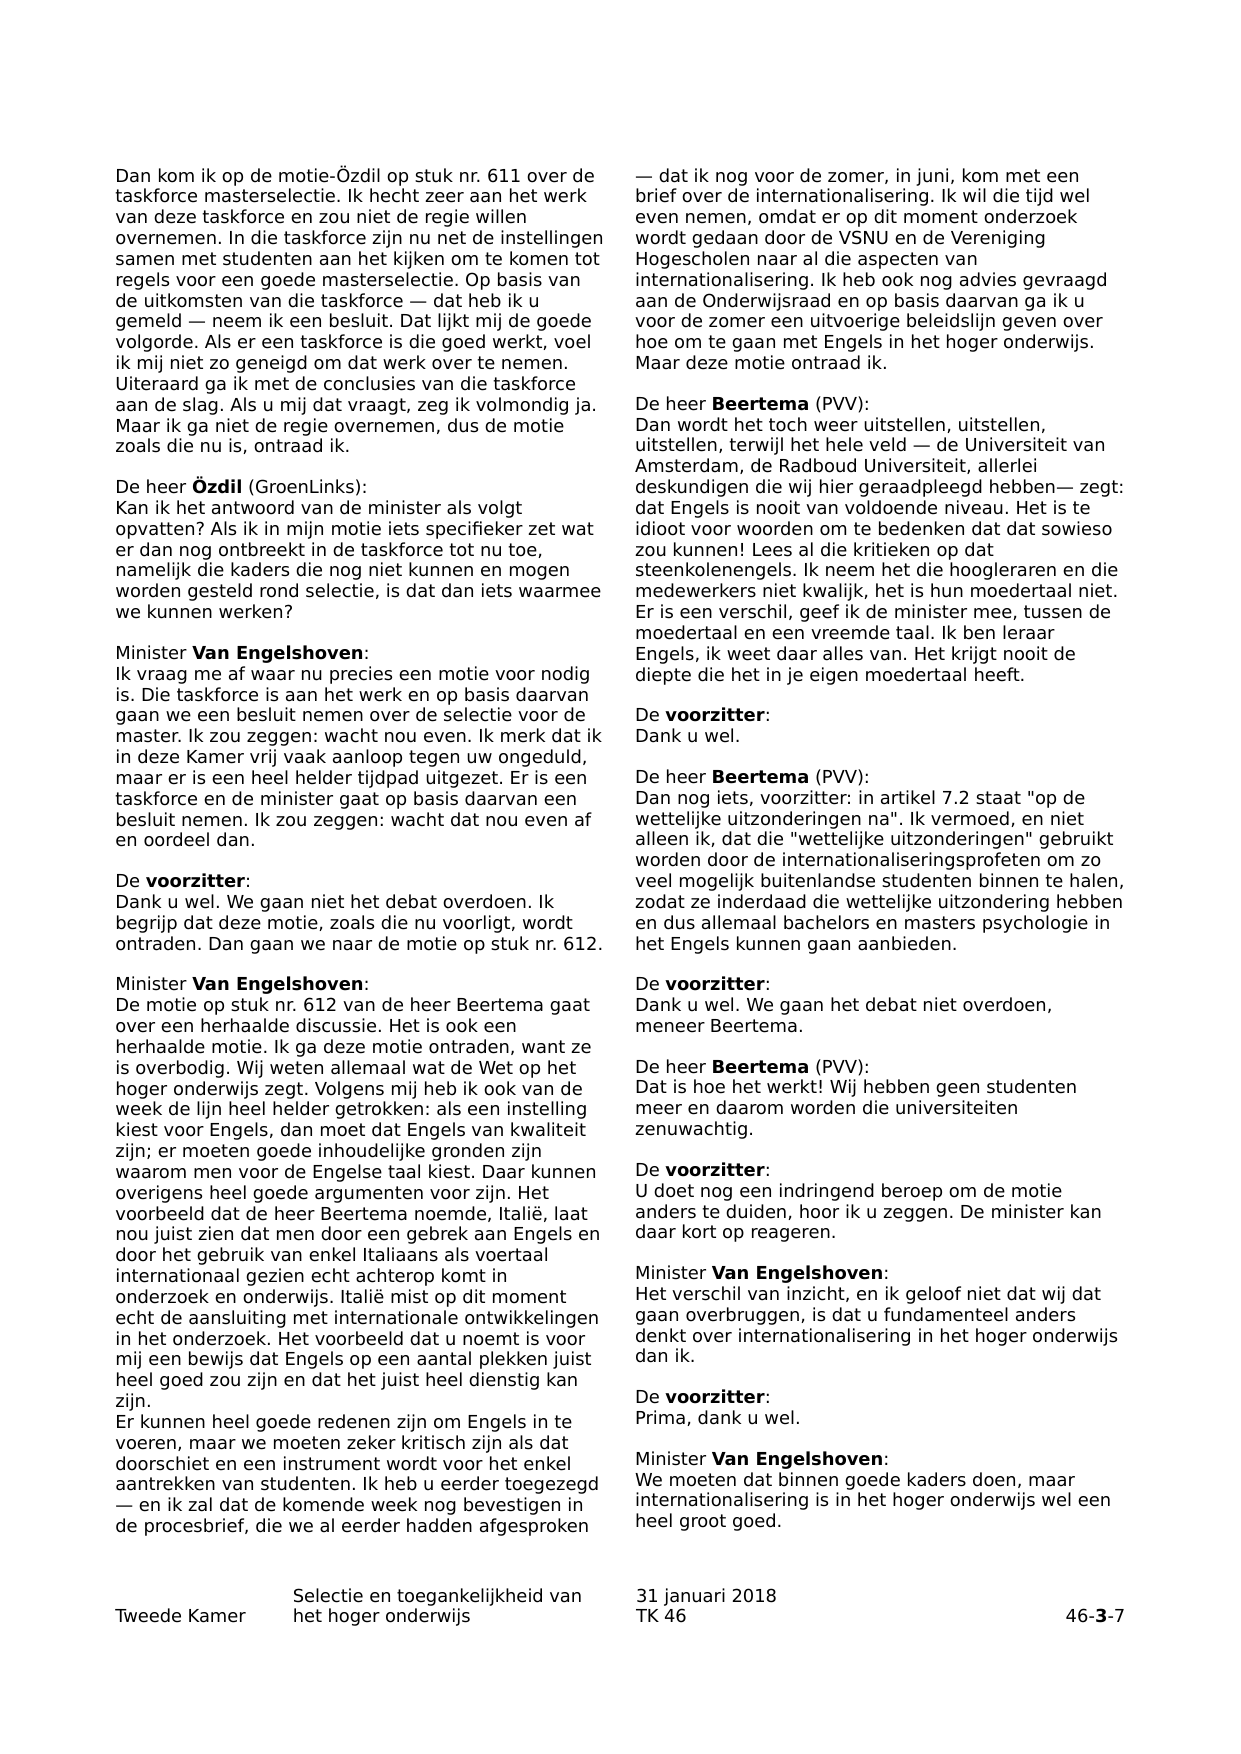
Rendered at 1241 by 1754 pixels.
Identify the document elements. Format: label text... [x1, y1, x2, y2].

text Dan nog iets, voorzitter: in artikel 7.2 staat "op de wettelijke uitzonderingen na". Ik vermoed, en niet alleen ik, dat die "wettelijke uitzonderingen" gebruikt worden door de internationaliseringsprofeten om zo veel mogelijk buitenlandse studenten binnen te halen, zodat ze inderdaad die wettelijke uitzondering hebben en dus allemaal bachelors en masters psychologie in het Engels kunnen gaan aanbieden. [635, 787, 1125, 954]
text De motie op stuk nr. 612 van de heer Beertema gaat over een herhaalde discussie. Het is ook een herhaalde motie. Ik ga deze motie ontraden, want ze is overbodig. Wij weten allemaal wat de Wet op het hoger onderwijs zegt. Volgens mij heb ik ook van de week de lijn heel helder getrokken: als een instelling kiest voor Engels, dan moet dat Engels van kwaliteit zijn; er moeten goede inhoudelijke gronden zijn waarom men voor de Engelse taal kiest. Daar kunnen overigens heel goede argumenten voor zijn. Het voorbeeld dat de heer Beertema noemde, Italië, laat nou juist zien dat men door een gebrek aan Engels en door het gebruik van enkel Italiaans als voertaal internationaal gezien echt achterop komt in onderzoek en onderwijs. Italië mist op dit moment echt de aansluiting met internationale ontwikkelingen in het onderzoek. Het voorbeeld dat u noemt is voor mij een bewijs dat Engels op een aantal plekken juist heel goed zou zijn en dat het juist heel dienstig kan zijn. [115, 995, 605, 1412]
text — dat ik nog voor de zomer, in juni, kom met een brief over de internationalisering. Ik wil die tijd wel even nemen, omdat er op dit moment onderzoek wordt gedaan door de VSNU en de Vereniging Hogescholen naar al die aspecten van internationalisering. Ik heb ook nog advies gevraagd aan de Onderwijsraad en op basis daarvan ga ik u voor de zomer een uitvoerige beleidslijn geven over hoe om te gaan met Engels in het hoger onderwijs. Maar deze motie ontraad ik. [635, 165, 1125, 374]
text Minister Van Engelshoven: [635, 1449, 1125, 1469]
text Er kunnen heel goede redenen zijn om Engels in te voeren, maar we moeten zeker kritisch zijn als dat doorschiet en een instrument wordt voor het enkel aantrekken van studenten. Ik heb u eerder toegezegd — en ik zal dat de komende week nog bevestigen in de procesbrief, die we al eerder hadden afgesproken [115, 1412, 605, 1537]
text De heer Beertema (PVV): [635, 394, 1125, 414]
text De voorzitter: [635, 1160, 1125, 1181]
text De heer Beertema (PVV): [635, 767, 1125, 787]
text De heer Özdil (GroenLinks): [115, 477, 605, 498]
text Dank u wel. We gaan niet het debat overdoen. Ik begrijp dat deze motie, zoals die nu voorligt, wordt ontraden. Dan gaan we naar de motie op stuk nr. 612. [115, 892, 605, 954]
text Dank u wel. [635, 726, 1125, 747]
text De voorzitter: [635, 974, 1125, 995]
text Minister Van Engelshoven: [115, 643, 605, 663]
text Dat is hoe het werkt! Wij hebben geen studenten meer en daarom worden die universiteiten zenuwachtig. [635, 1077, 1125, 1140]
text Het verschil van inzicht, en ik geloof niet dat wij dat gaan overbruggen, is dat u fundamenteel anders denkt over internationalisering in het hoger onderwijs dan ik. [635, 1284, 1125, 1367]
text De voorzitter: [115, 871, 605, 892]
text Prima, dank u wel. [635, 1408, 1125, 1429]
text Minister Van Engelshoven: [635, 1263, 1125, 1284]
text De voorzitter: [635, 1387, 1125, 1408]
text De heer Beertema (PVV): [635, 1057, 1125, 1077]
text U doet nog een indringend beroep om de motie anders te duiden, hoor ik u zeggen. De minister kan daar kort op reageren. [635, 1181, 1125, 1243]
text Dan wordt het toch weer uitstellen, uitstellen, uitstellen, terwijl het hele veld — de Universiteit van Amsterdam, de Radboud Universiteit, allerlei deskundigen die wij hier geraadpleegd hebben— zegt: dat Engels is nooit van voldoende niveau. Het is te idioot voor woorden om te bedenken dat dat sowieso zou kunnen! Lees al die kritieken op dat steenkolenengels. Ik neem het die hoogleraren en die medewerkers niet kwalijk, het is hun moedertaal niet. Er is een verschil, geef ik de minister mee, tussen de moedertaal en een vreemde taal. Ik ben leraar Engels, ik weet daar alles van. Het krijgt nooit de diepte die het in je eigen moedertaal heeft. [635, 414, 1125, 685]
text Dank u wel. We gaan het debat niet overdoen, meneer Beertema. [635, 995, 1125, 1037]
text Kan ik het antwoord van de minister als volgt opvatten? Als ik in mijn motie iets specifieker zet wat er dan nog ontbreekt in de taskforce tot nu toe, namelijk die kaders die nog niet kunnen en mogen worden gesteld rond selectie, is dat dan iets waarmee we kunnen werken? [115, 498, 605, 623]
text Ik vraag me af waar nu precies een motie voor nodig is. Die taskforce is aan het werk en op basis daarvan gaan we een besluit nemen over de selectie voor de master. Ik zou zeggen: wacht nou even. Ik merk dat ik in deze Kamer vrij vaak aanloop tegen uw ongeduld, maar er is een heel helder tijdpad uitgezet. Er is een taskforce en de minister gaat op basis daarvan een besluit nemen. Ik zou zeggen: wacht dat nou even af en oordeel dan. [115, 663, 605, 851]
text We moeten dat binnen goede kaders doen, maar internationalisering is in het hoger onderwijs wel een heel groot goed. [635, 1469, 1125, 1532]
text De voorzitter: [635, 705, 1125, 726]
text Dan kom ik op de motie-Özdil op stuk nr. 611 over de taskforce masterselectie. Ik hecht zeer aan het werk van deze taskforce en zou niet de regie willen overnemen. In die taskforce zijn nu net de instellingen samen met studenten aan het kijken om te komen tot regels voor een goede masterselectie. Op basis van de uitkomsten van die taskforce — dat heb ik u gemeld — neem ik een besluit. Dat lijkt mij de goede volgorde. Als er een taskforce is die goed werkt, voel ik mij niet zo geneigd om dat werk over te nemen. Uiteraard ga ik met de conclusies van die taskforce aan de slag. Als u mij dat vraagt, zeg ik volmondig ja. Maar ik ga niet de regie overnemen, dus de motie zoals die nu is, ontraad ik. [115, 165, 605, 457]
text Minister Van Engelshoven: [115, 974, 605, 995]
